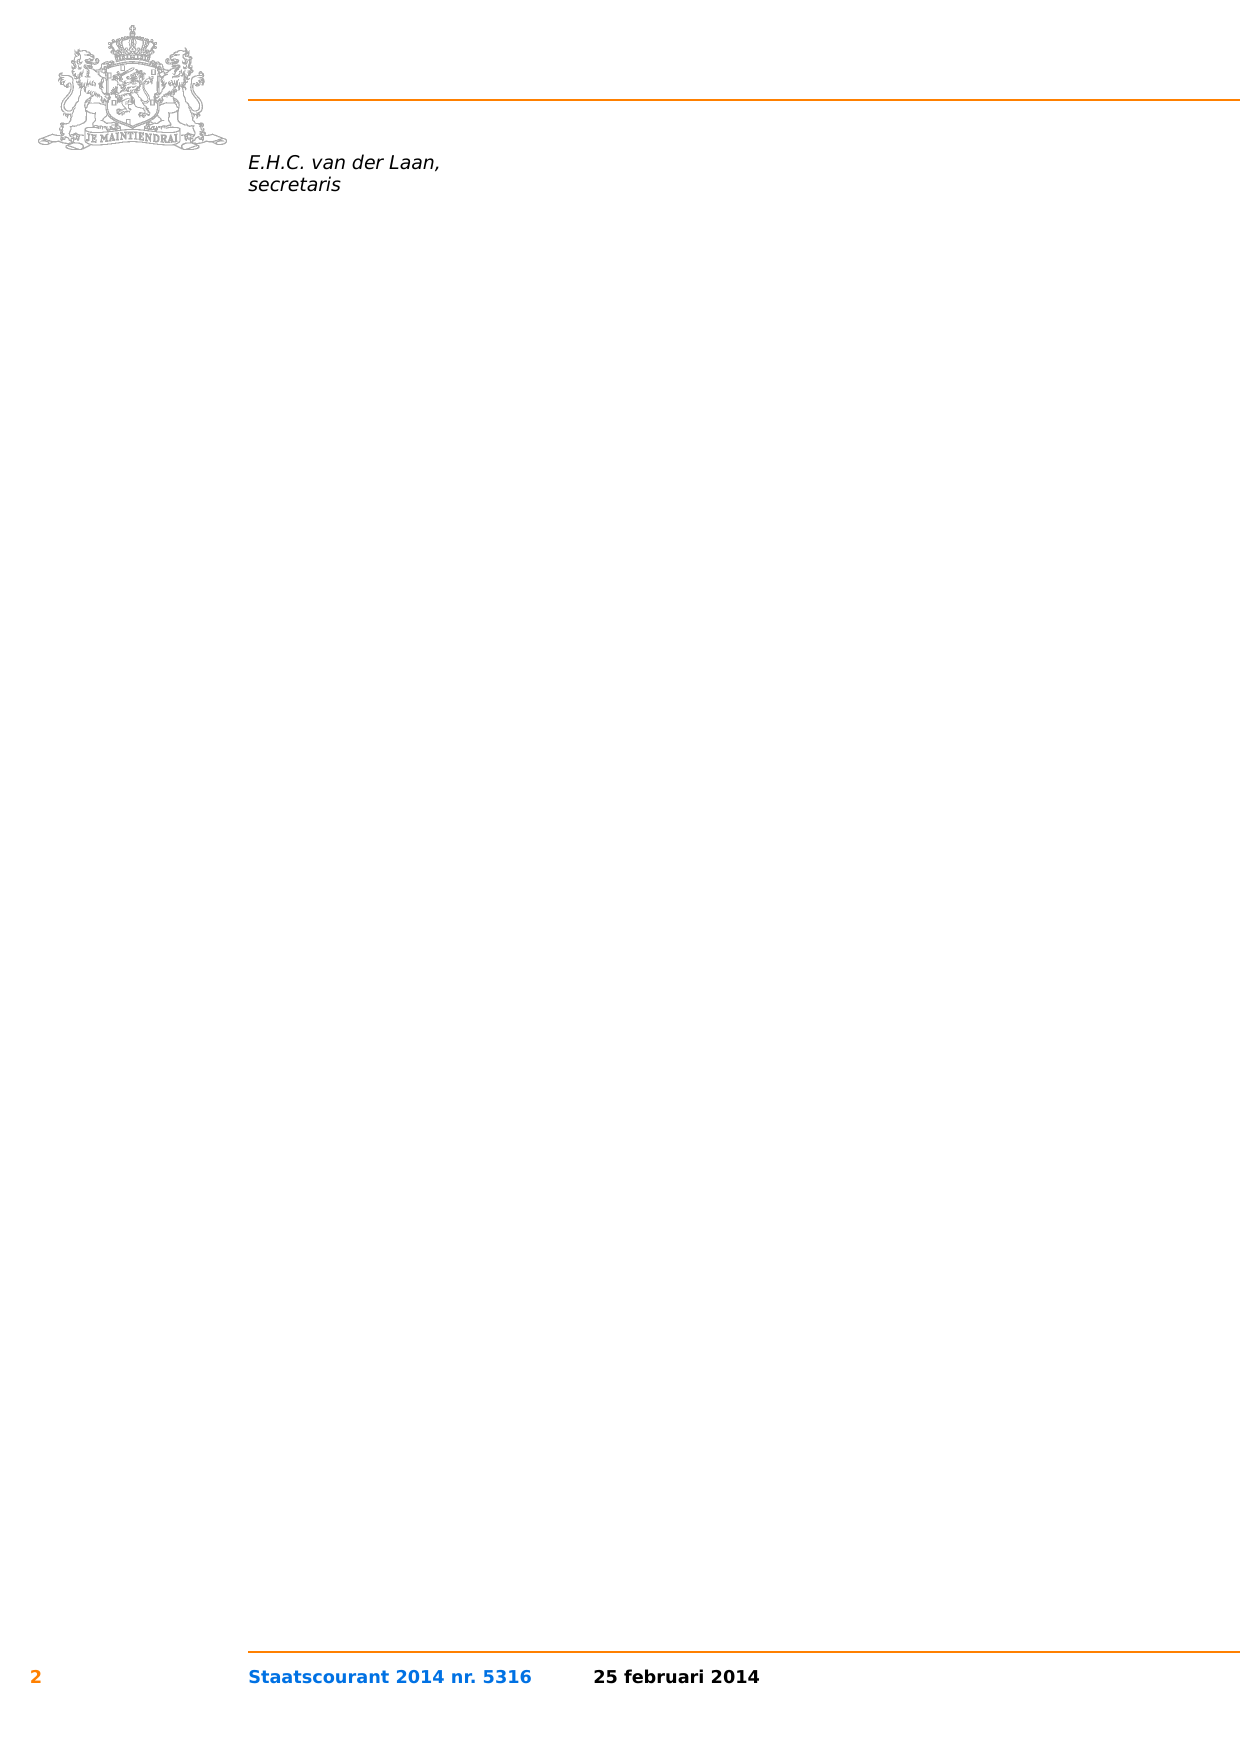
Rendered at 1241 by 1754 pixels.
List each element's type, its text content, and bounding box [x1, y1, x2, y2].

picture [38, 25, 227, 150]
text E.H.C. van der Laan, secretaris [248, 130, 1163, 196]
